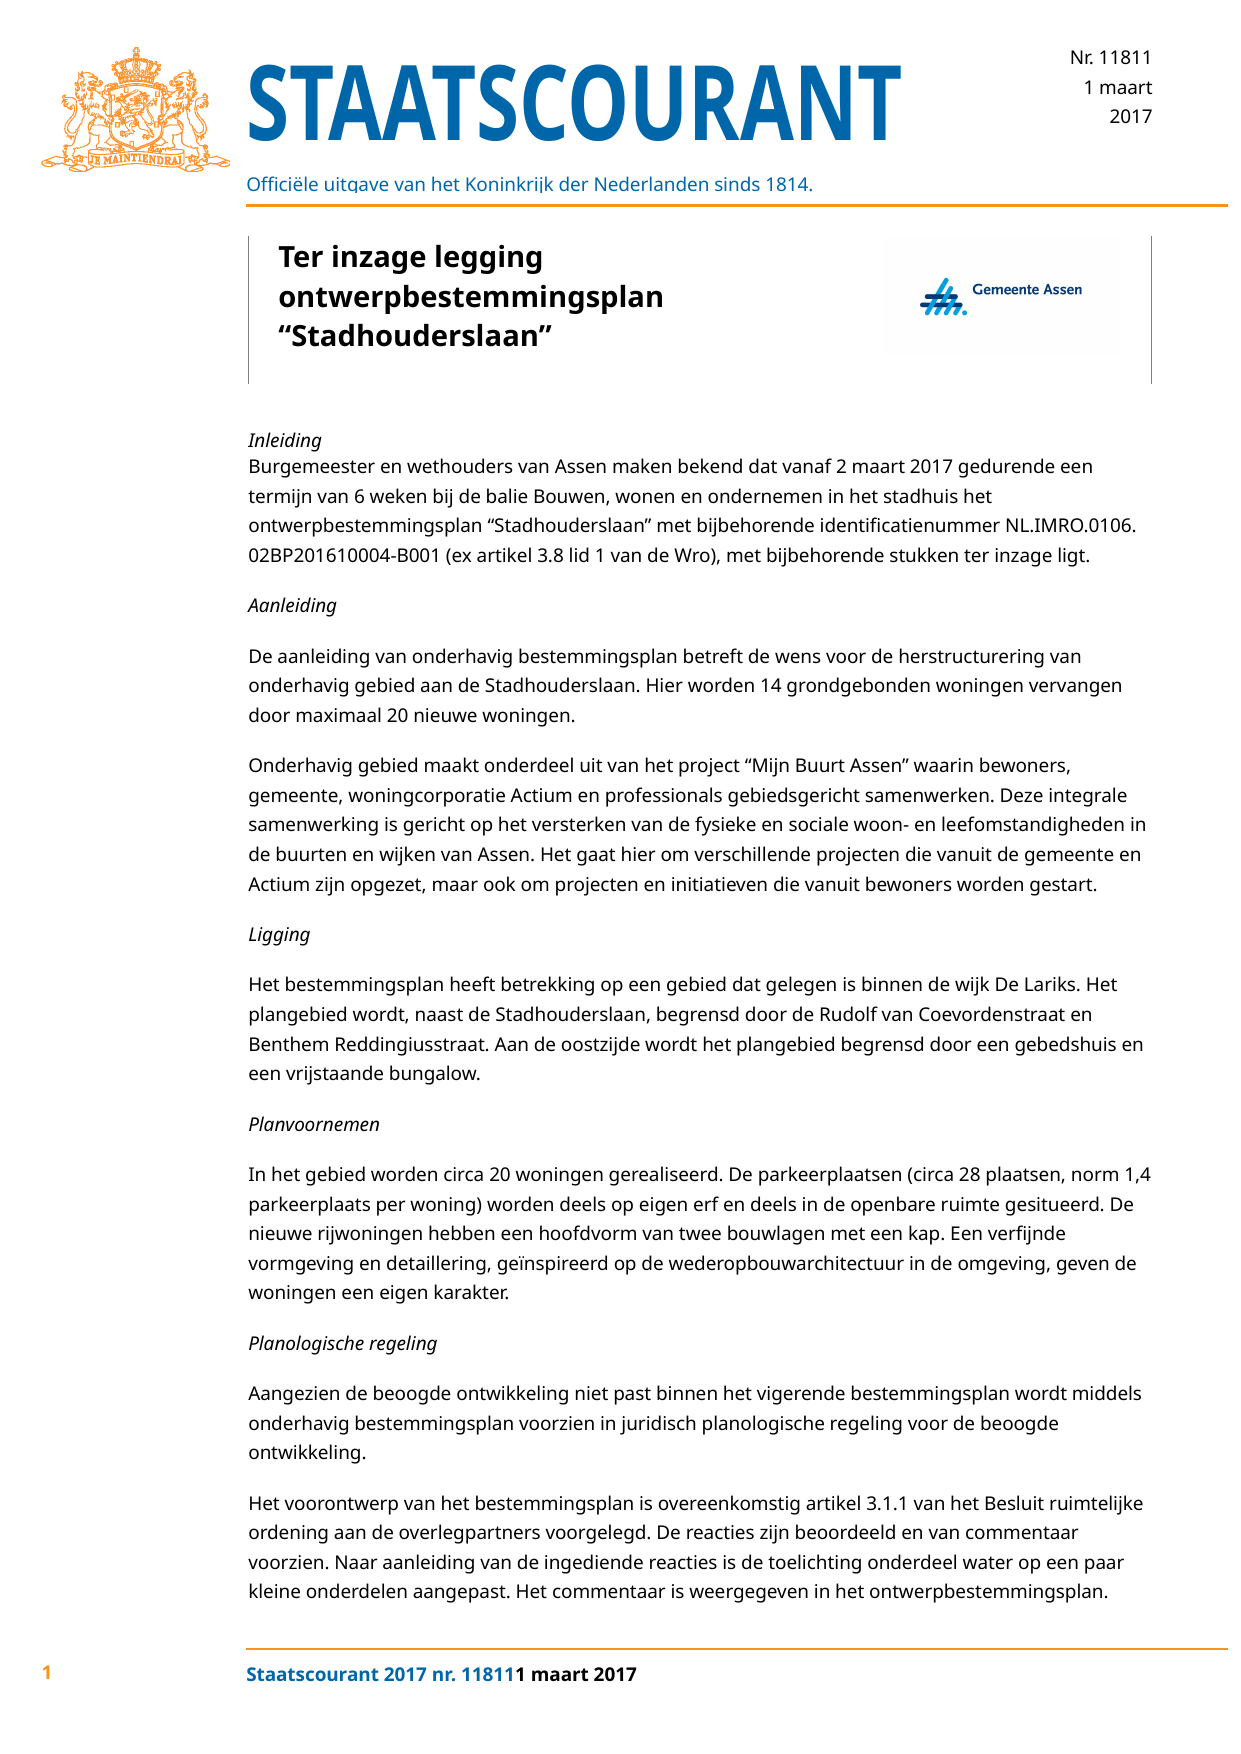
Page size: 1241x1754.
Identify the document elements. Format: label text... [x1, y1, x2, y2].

text Planvoornemen [248, 1111, 1152, 1136]
text Het voorontwerp van het bestemmingsplan is overeenkomstig artikel 3.1.1 van het Besluit ruimtelijke ordening aan de overlegpartners voorgelegd. De reacties zijn beoordeeld en van commentaar voorzien. Naar aanleiding van de ingediende reacties is de toelichting onderdeel water op een paar kleine onderdelen aangepast. Het commentaar is weergegeven in het ontwerpbestemmingsplan. [248, 1490, 1152, 1604]
text Burgemeester en wethouders van Assen maken bekend dat vanaf 2 maart 2017 gedurende een termijn van 6 weken bij de balie Bouwen, wonen en ondernemen in het stadhuis het ontwerpbestemmingsplan “Stadhouderslaan” met bijbehorende identificatienummer NL.IMRO.0106. 02BP201610004-B001 (ex artikel 3.8 lid 1 van de Wro), met bijbehorende stukken ter inzage ligt. [248, 453, 1152, 568]
picture [882, 236, 1119, 355]
text In het gebied worden circa 20 woningen gerealiseerd. De parkeerplaatsen (circa 28 plaatsen, norm 1,4 parkeerplaats per woning) worden deels op eigen erf en deels in de openbare ruimte gesitueerd. De nieuwe rijwoningen hebben een hoofdvorm van twee bouwlagen met een kap. Een verfijnde vormgeving en detaillering, geïnspireerd op de wederopbouwarchitectuur in de omgeving, geven de woningen een eigen karakter. [248, 1161, 1152, 1305]
picture [41, 47, 231, 172]
text Inleiding [248, 427, 1152, 453]
text Onderhavig gebied maakt onderdeel uit van het project “Mijn Buurt Assen” waarin bewoners, gemeente, woningcorporatie Actium en professionals gebiedsgericht samenwerken. Deze integrale samenwerking is gericht op het versterken van de fysieke en sociale woon- en leefomstandigheden in de buurten en wijken van Assen. Het gaat hier om verschillende projecten die vanuit de gemeente en Actium zijn opgezet, maar ook om projecten en initiatieven die vanuit bewoners worden gestart. [248, 752, 1152, 896]
text De aanleiding van onderhavig bestemmingsplan betreft de wens voor de herstructurering van onderhavig gebied aan de Stadhouderslaan. Hier worden 14 grondgebonden woningen vervangen door maximaal 20 nieuwe woningen. [248, 643, 1152, 728]
text Aanleiding [248, 592, 1152, 618]
text Het bestemmingsplan heeft betrekking op een gebied dat gelegen is binnen de wijk De Lariks. Het plangebied wordt, naast de Stadhouderslaan, begrensd door de Rudolf van Coevordenstraat en Benthem Reddingiusstraat. Aan de oostzijde wordt het plangebied begrensd door een gebedshuis en een vrijstaande bungalow. [248, 972, 1152, 1086]
text Planologische regeling [248, 1330, 1152, 1356]
table_header [850, 236, 1151, 384]
table_header Ter inzage legging ontwerpbestemmingsplan “Stadhouderslaan” [249, 236, 850, 384]
text Ligging [248, 921, 1152, 947]
text Aangezien de beoogde ontwikkeling niet past binnen het vigerende bestemmingsplan wordt middels onderhavig bestemmingsplan voorzien in juridisch planologische regeling voor de beoogde ontwikkeling. [248, 1380, 1152, 1465]
